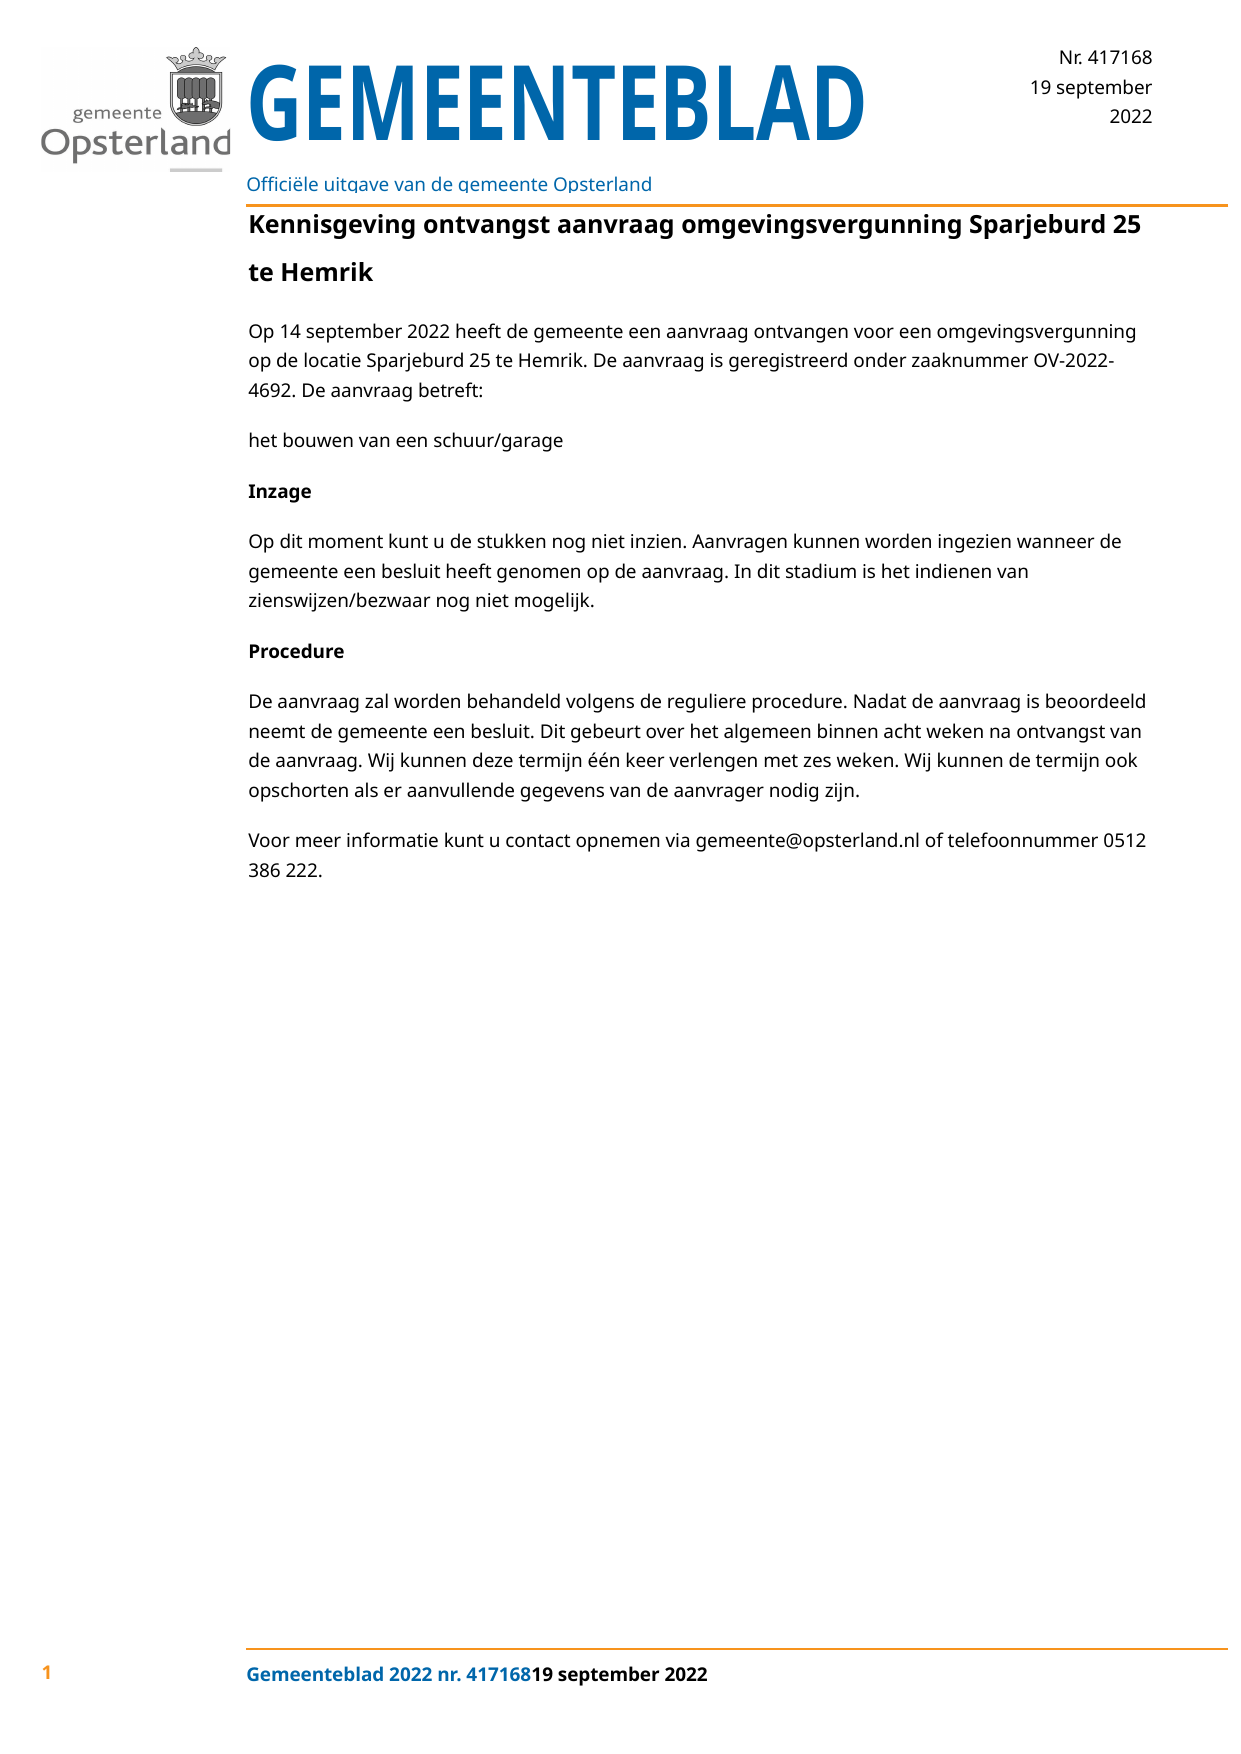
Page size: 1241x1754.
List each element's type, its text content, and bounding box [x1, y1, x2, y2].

text Procedure [248, 638, 1152, 664]
text het bouwen van een schuur/garage [248, 427, 1152, 453]
text Kennisgeving ontvangst aanvraag omgevingsvergunning Sparjeburd 25 te Hemrik [248, 207, 1152, 288]
text Inzage [248, 478, 1152, 504]
text Voor meer informatie kunt u contact opnemen via gemeente@opsterland.nl of telefoonnummer 0512 386 222. [248, 827, 1152, 883]
text Op dit moment kunt u de stukken nog niet inzien. Aanvragen kunnen worden ingezien wanneer de gemeente een besluit heeft genomen op de aanvraag. In dit stadium is het indienen van zienswijzen/bezwaar nog niet mogelijk. [248, 528, 1152, 613]
text De aanvraag zal worden behandeld volgens de reguliere procedure. Nadat de aanvraag is beoordeeld neemt de gemeente een besluit. Dit gebeurt over het algemeen binnen acht weken na ontvangst van de aanvraag. Wij kunnen deze termijn één keer verlengen met zes weken. Wij kunnen de termijn ook opschorten als er aanvullende gegevens van de aanvrager nodig zijn. [248, 688, 1152, 803]
picture [41, 47, 231, 172]
text Op 14 september 2022 heeft de gemeente een aanvraag ontvangen voor een omgevingsvergunning op de locatie Sparjeburd 25 te Hemrik. De aanvraag is geregistreerd onder zaaknummer OV-2022-4692. De aanvraag betreft: [248, 318, 1152, 403]
